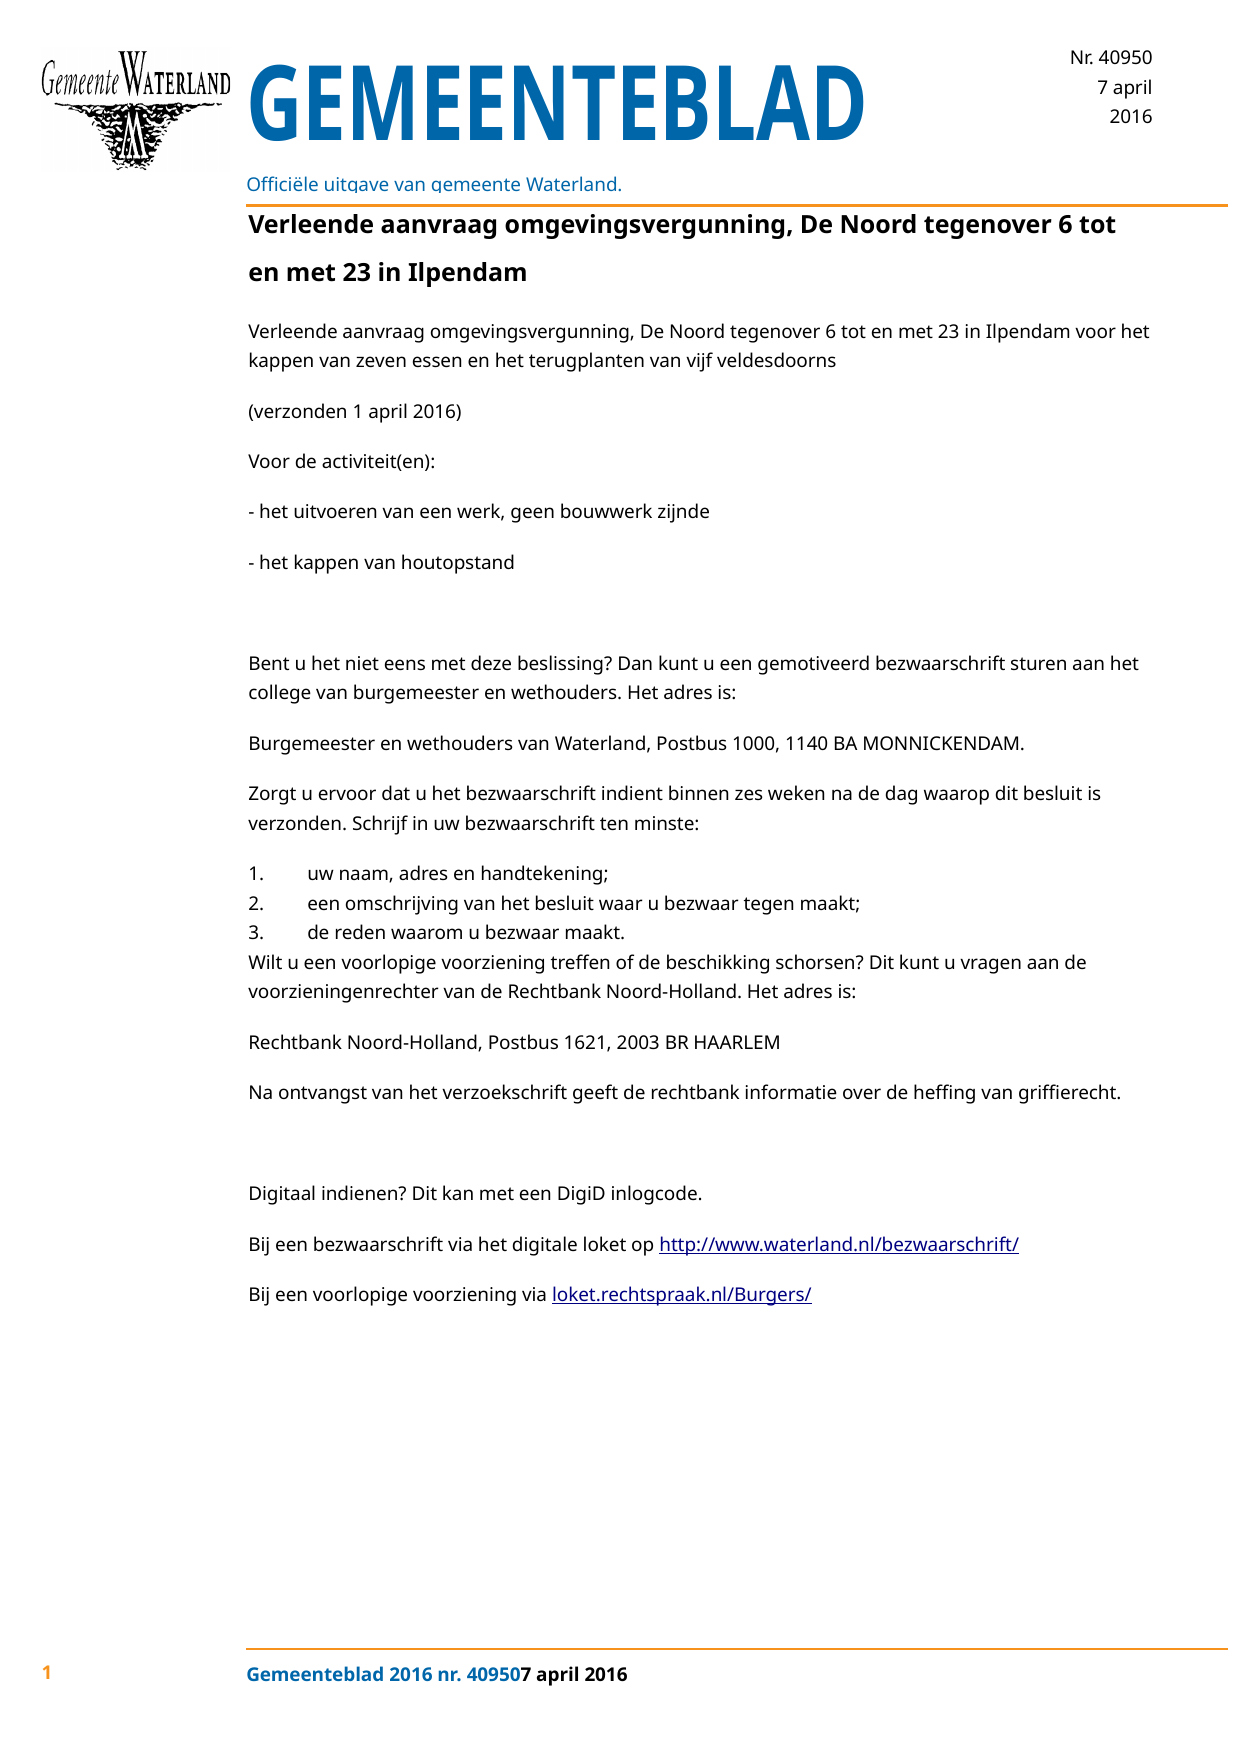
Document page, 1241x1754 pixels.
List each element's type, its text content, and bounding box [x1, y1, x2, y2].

text Voor de activiteit(en): [248, 448, 1152, 474]
list een omschrijving van het besluit waar u bezwaar tegen maakt; [248, 890, 1152, 916]
text Verleende aanvraag omgevingsvergunning, De Noord tegenover 6 tot en met 23 in Ilpendam [248, 207, 1152, 288]
list uw naam, adres en handtekening; [248, 860, 1152, 886]
list de reden waarom u bezwaar maakt. [248, 919, 1152, 945]
text Digitaal indienen? Dit kan met een DigiD inlogcode. [248, 1180, 1152, 1206]
text Wilt u een voorlopige voorziening treffen of de beschikking schorsen? Dit kunt u vragen aan de voorzieningenrechter van de Rechtbank Noord-Holland. Het adres is: [248, 949, 1152, 1004]
text Burgemeester en wethouders van Waterland, Postbus 1000, 1140 BA MONNICKENDAM. [248, 730, 1152, 756]
text Zorgt u ervoor dat u het bezwaarschrift indient binnen zes weken na de dag waarop dit besluit is verzonden. Schrijf in uw bezwaarschrift ten minste: [248, 780, 1152, 836]
text - het uitvoeren van een werk, geen bouwwerk zijnde [248, 499, 1152, 524]
picture [41, 47, 231, 172]
text Rechtbank Noord-Holland, Postbus 1621, 2003 BR HAARLEM [248, 1029, 1152, 1055]
text Na ontvangst van het verzoekschrift geeft de rechtbank informatie over de heffing van griffierecht. [248, 1079, 1152, 1105]
text (verzonden 1 april 2016) [248, 398, 1152, 424]
text Bij een voorlopige voorziening via loket.rechtspraak.nl/Burgers/ [248, 1281, 1152, 1307]
text - het kappen van houtopstand [248, 549, 1152, 575]
text Bent u het niet eens met deze beslissing? Dan kunt u een gemotiveerd bezwaarschrift sturen aan het college van burgemeester en wethouders. Het adres is: [248, 650, 1152, 705]
text Verleende aanvraag omgevingsvergunning, De Noord tegenover 6 tot en met 23 in Ilpendam voor het kappen van zeven essen en het terugplanten van vijf veldesdoorns [248, 318, 1152, 373]
text Bij een bezwaarschrift via het digitale loket op http://www.waterland.nl/bezwaarschrift/ [248, 1231, 1152, 1257]
